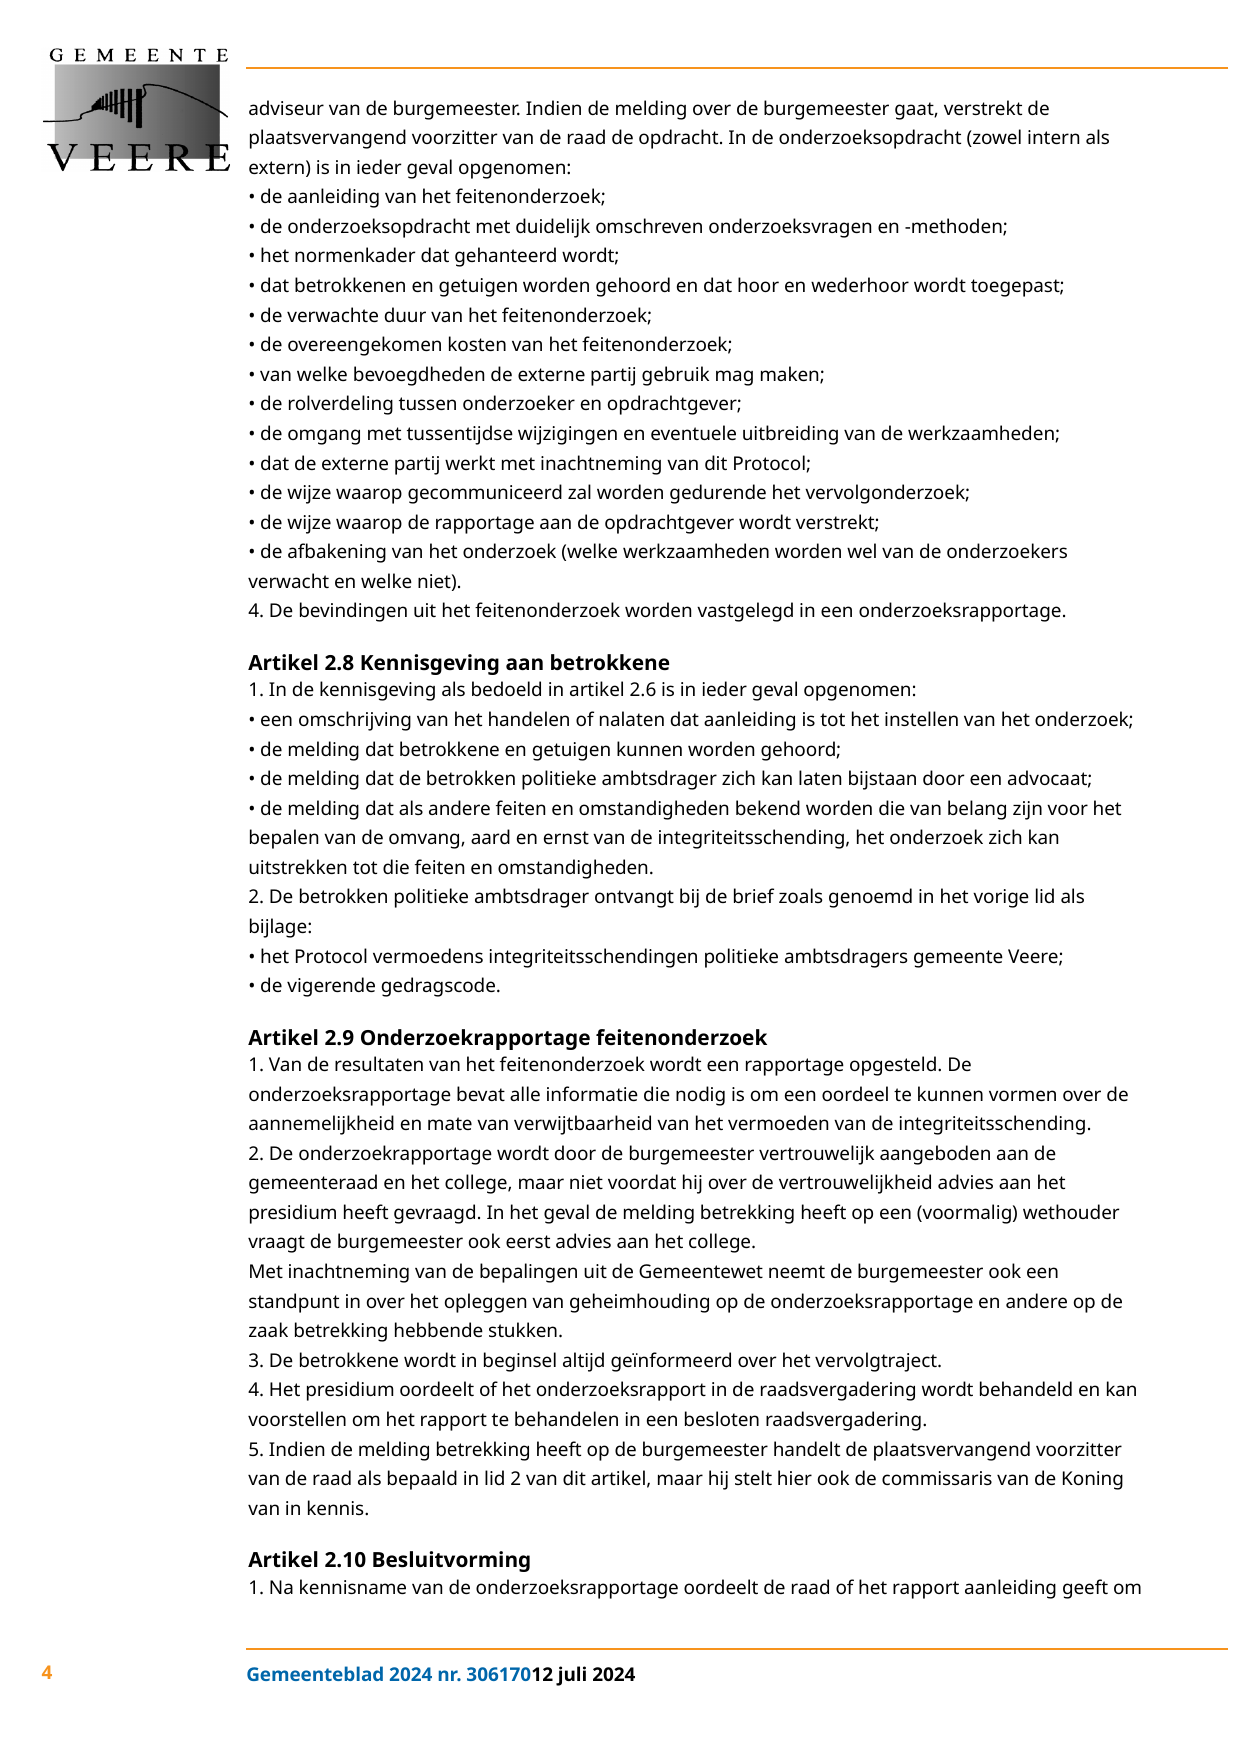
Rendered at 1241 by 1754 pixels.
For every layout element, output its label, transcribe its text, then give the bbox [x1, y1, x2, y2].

text Met inachtneming van de bepalingen uit de Gemeentewet neemt de burgemeester ook een standpunt in over het opleggen van geheimhouding op de onderzoeksrapportage en andere op de zaak betrekking hebbende stukken. [248, 1258, 1152, 1343]
text • de melding dat de betrokken politieke ambtsdrager zich kan laten bijstaan door een advocaat; [248, 765, 1152, 791]
text 5. Indien de melding betrekking heeft op de burgemeester handelt de plaatsvervangend voorzitter van de raad als bepaald in lid 2 van dit artikel, maar hij stelt hier ook de commissaris van de Koning van in kennis. [248, 1436, 1152, 1521]
text • de overeengekomen kosten van het feitenonderzoek; [248, 331, 1152, 357]
text • het Protocol vermoedens integriteitsschendingen politieke ambtsdragers gemeente Veere; [248, 943, 1152, 968]
text 2. De betrokken politieke ambtsdrager ontvangt bij de brief zoals genoemd in het vorige lid als bijlage: [248, 884, 1152, 939]
picture [41, 47, 231, 172]
text 3. De betrokkene wordt in beginsel altijd geïnformeerd over het vervolgtraject. [248, 1347, 1152, 1373]
text • van welke bevoegdheden de externe partij gebruik mag maken; [248, 361, 1152, 387]
text • de wijze waarop gecommuniceerd zal worden gedurende het vervolgonderzoek; [248, 479, 1152, 505]
text 1. In de kennisgeving als bedoeld in artikel 2.6 is in ieder geval opgenomen: [248, 677, 1152, 702]
text Artikel 2.10 Besluitvorming [248, 1545, 1152, 1574]
text 1. Van de resultaten van het feitenonderzoek wordt een rapportage opgesteld. De onderzoeksrapportage bevat alle informatie die nodig is om een oordeel te kunnen vormen over de aannemelijkheid en mate van verwijtbaarheid van het vermoeden van de integriteitsschending. [248, 1051, 1152, 1136]
text Artikel 2.8 Kennisgeving aan betrokkene [248, 648, 1152, 677]
text 2. De onderzoekrapportage wordt door de burgemeester vertrouwelijk aangeboden aan de gemeenteraad en het college, maar niet voordat hij over de vertrouwelijkheid advies aan het presidium heeft gevraagd. In het geval de melding betrekking heeft op een (voormalig) wethouder vraagt de burgemeester ook eerst advies aan het college. [248, 1140, 1152, 1254]
text adviseur van de burgemeester. Indien de melding over de burgemeester gaat, verstrekt de plaatsvervangend voorzitter van de raad de opdracht. In de onderzoeksopdracht (zowel intern als extern) is in ieder geval opgenomen: [248, 95, 1152, 180]
text • de vigerende gedragscode. [248, 972, 1152, 998]
text Artikel 2.9 Onderzoekrapportage feitenonderzoek [248, 1023, 1152, 1051]
text • de rolverdeling tussen onderzoeker en opdrachtgever; [248, 391, 1152, 416]
text • de verwachte duur van het feitenonderzoek; [248, 302, 1152, 328]
text • de omgang met tussentijdse wijzigingen en eventuele uitbreiding van de werkzaamheden; [248, 420, 1152, 446]
text • een omschrijving van het handelen of nalaten dat aanleiding is tot het instellen van het onderzoek; [248, 706, 1152, 732]
text • dat betrokkenen en getuigen worden gehoord en dat hoor en wederhoor wordt toegepast; [248, 272, 1152, 298]
text • de afbakening van het onderzoek (welke werkzaamheden worden wel van de onderzoekers verwacht en welke niet). [248, 538, 1152, 594]
text • de wijze waarop de rapportage aan de opdrachtgever wordt verstrekt; [248, 509, 1152, 535]
text • de onderzoeksopdracht met duidelijk omschreven onderzoeksvragen en -methoden; [248, 213, 1152, 239]
text 1. Na kennisname van de onderzoeksrapportage oordeelt de raad of het rapport aanleiding geeft om [248, 1574, 1152, 1599]
text 4. De bevindingen uit het feitenonderzoek worden vastgelegd in een onderzoeksrapportage. [248, 598, 1152, 623]
text • de melding dat als andere feiten en omstandigheden bekend worden die van belang zijn voor het bepalen van de omvang, aard en ernst van de integriteitsschending, het onderzoek zich kan uitstrekken tot die feiten en omstandigheden. [248, 795, 1152, 880]
text 4. Het presidium oordeelt of het onderzoeksrapport in de raadsvergadering wordt behandeld en kan voorstellen om het rapport te behandelen in een besloten raadsvergadering. [248, 1377, 1152, 1432]
text • de aanleiding van het feitenonderzoek; [248, 183, 1152, 209]
text • de melding dat betrokkene en getuigen kunnen worden gehoord; [248, 736, 1152, 761]
text • het normenkader dat gehanteerd wordt; [248, 243, 1152, 268]
text • dat de externe partij werkt met inachtneming van dit Protocol; [248, 450, 1152, 476]
